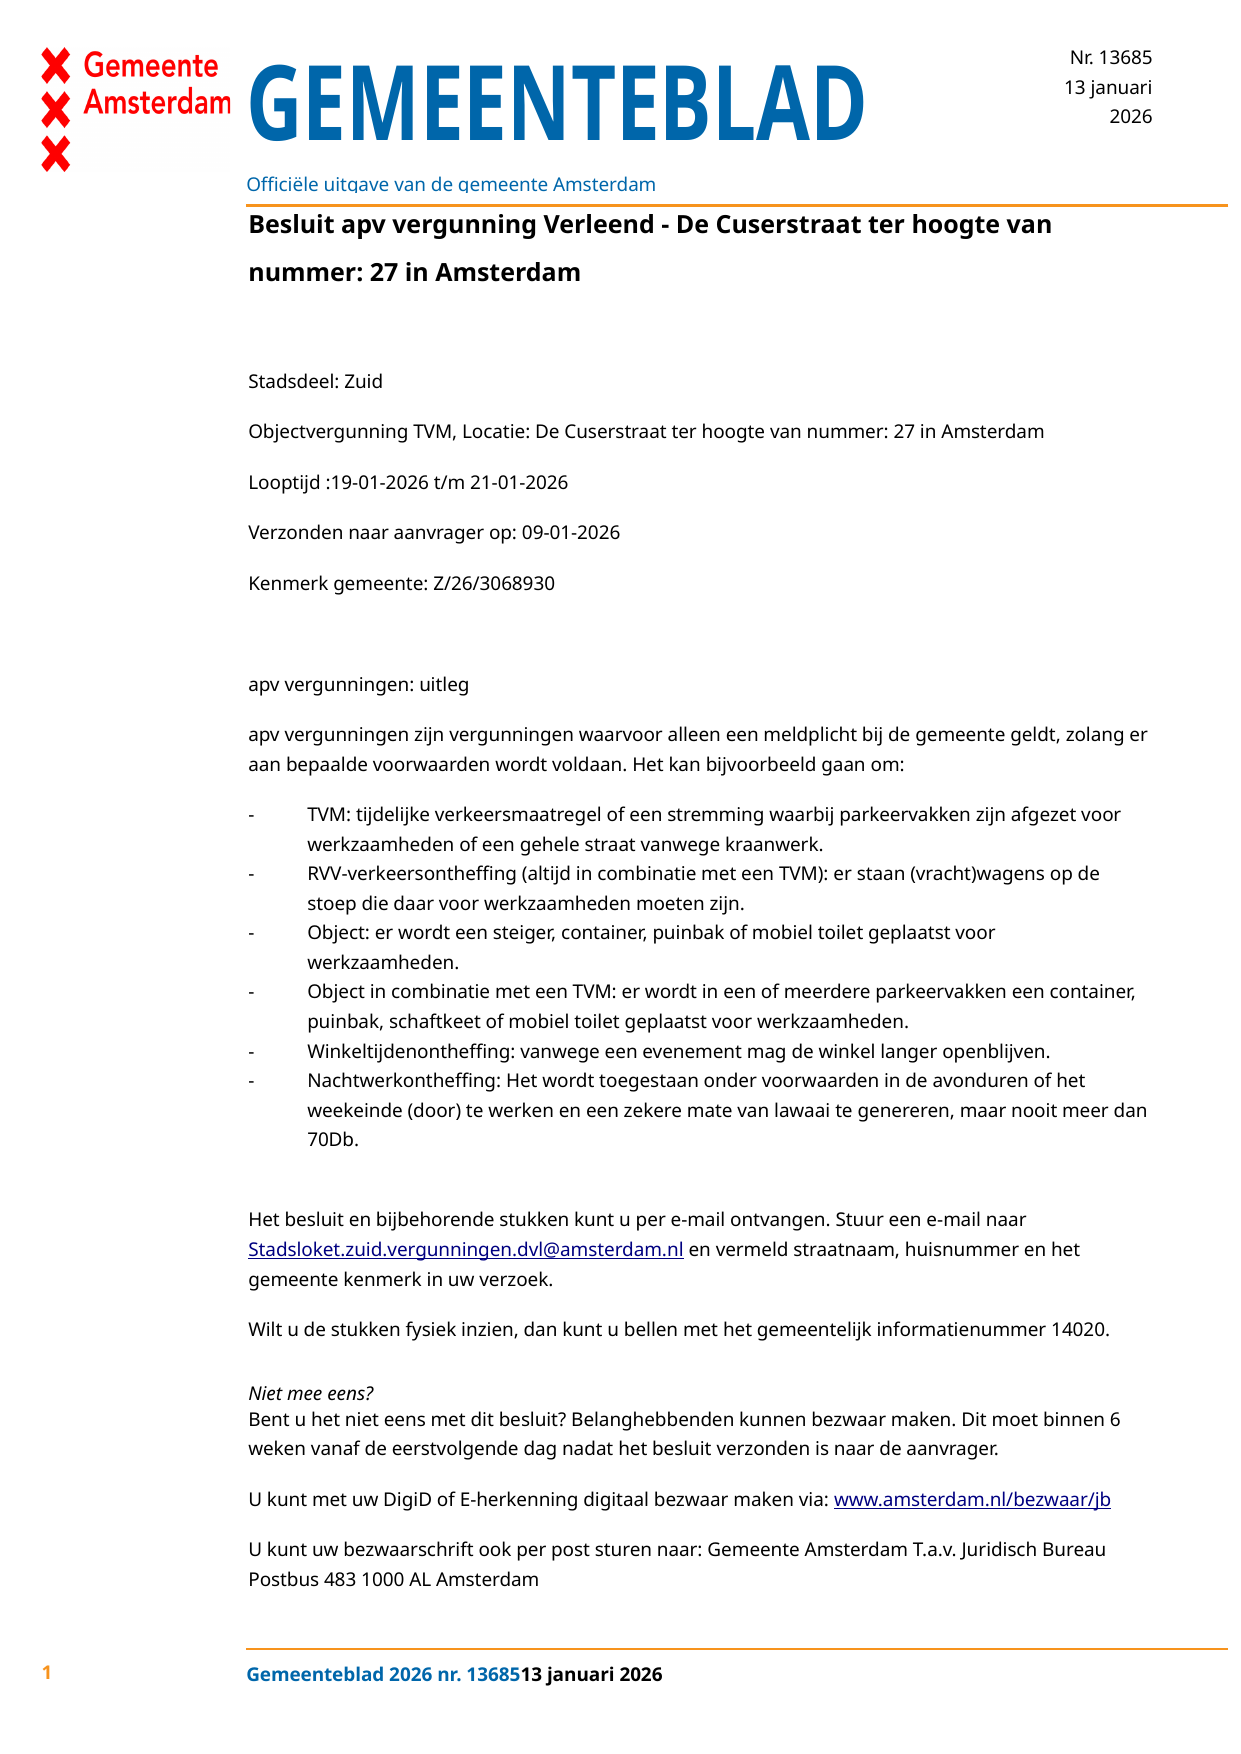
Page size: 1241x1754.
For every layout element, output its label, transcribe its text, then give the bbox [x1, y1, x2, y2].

list Object: er wordt een steiger, container, puinbak of mobiel toilet geplaatst voor werkzaamheden. [248, 919, 1152, 975]
text Besluit apv vergunning Verleend - De Cuserstraat ter hoogte van nummer: 27 in Amsterdam [248, 207, 1152, 288]
text Verzonden naar aanvrager op: 09-01-2026 [248, 519, 1152, 545]
text apv vergunningen: uitleg [248, 671, 1152, 697]
text Stadsdeel: Zuid [248, 368, 1152, 394]
text Objectvergunning TVM, Locatie: De Cuserstraat ter hoogte van nummer: 27 in Amsterdam [248, 419, 1152, 444]
picture [41, 47, 231, 172]
list RVV-verkeersontheffing (altijd in combinatie met een TVM): er staan (vracht)wagens op de stoep die daar voor werkzaamheden moeten zijn. [248, 860, 1152, 916]
list Nachtwerkontheffing: Het wordt toegestaan onder voorwaarden in de avonduren of het weekeinde (door) te werken en een zekere mate van lawaai te genereren, maar nooit meer dan 70Db. [248, 1067, 1152, 1152]
list TVM: tijdelijke verkeersmaatregel of een stremming waarbij parkeervakken zijn afgezet voor werkzaamheden of een gehele straat vanwege kraanwerk. [248, 801, 1152, 857]
text Looptijd :19-01-2026 t/m 21-01-2026 [248, 469, 1152, 495]
text Bent u het niet eens met dit besluit? Belanghebbenden kunnen bezwaar maken. Dit moet binnen 6 weken vanaf de eerstvolgende dag nadat het besluit verzonden is naar de aanvrager. [248, 1406, 1152, 1461]
text U kunt met uw DigiD of E-herkenning digitaal bezwaar maken via: www.amsterdam.nl/bezwaar/jb [248, 1486, 1152, 1512]
list Winkeltijdenontheffing: vanwege een evenement mag de winkel langer openblijven. [248, 1038, 1152, 1064]
text U kunt uw bezwaarschrift ook per post sturen naar: Gemeente Amsterdam T.a.v. Juridisch Bureau Postbus 483 1000 AL Amsterdam [248, 1536, 1152, 1592]
text Kenmerk gemeente: Z/26/3068930 [248, 570, 1152, 596]
text Wilt u de stukken fysiek inzien, dan kunt u bellen met het gemeentelijk informatienummer 14020. [248, 1316, 1152, 1342]
text apv vergunningen zijn vergunningen waarvoor alleen een meldplicht bij de gemeente geldt, zolang er aan bepaalde voorwaarden wordt voldaan. Het kan bijvoorbeeld gaan om: [248, 721, 1152, 777]
list Object in combinatie met een TVM: er wordt in een of meerdere parkeervakken een container, puinbak, schaftkeet of mobiel toilet geplaatst voor werkzaamheden. [248, 979, 1152, 1034]
text Het besluit en bijbehorende stukken kunt u per e-mail ontvangen. Stuur een e-mail naar Stadsloket.zuid.vergunningen.dvl@amsterdam.nl en vermeld straatnaam, huisnummer en het gemeente kenmerk in uw verzoek. [248, 1207, 1152, 1292]
text Niet mee eens? [248, 1380, 1152, 1406]
